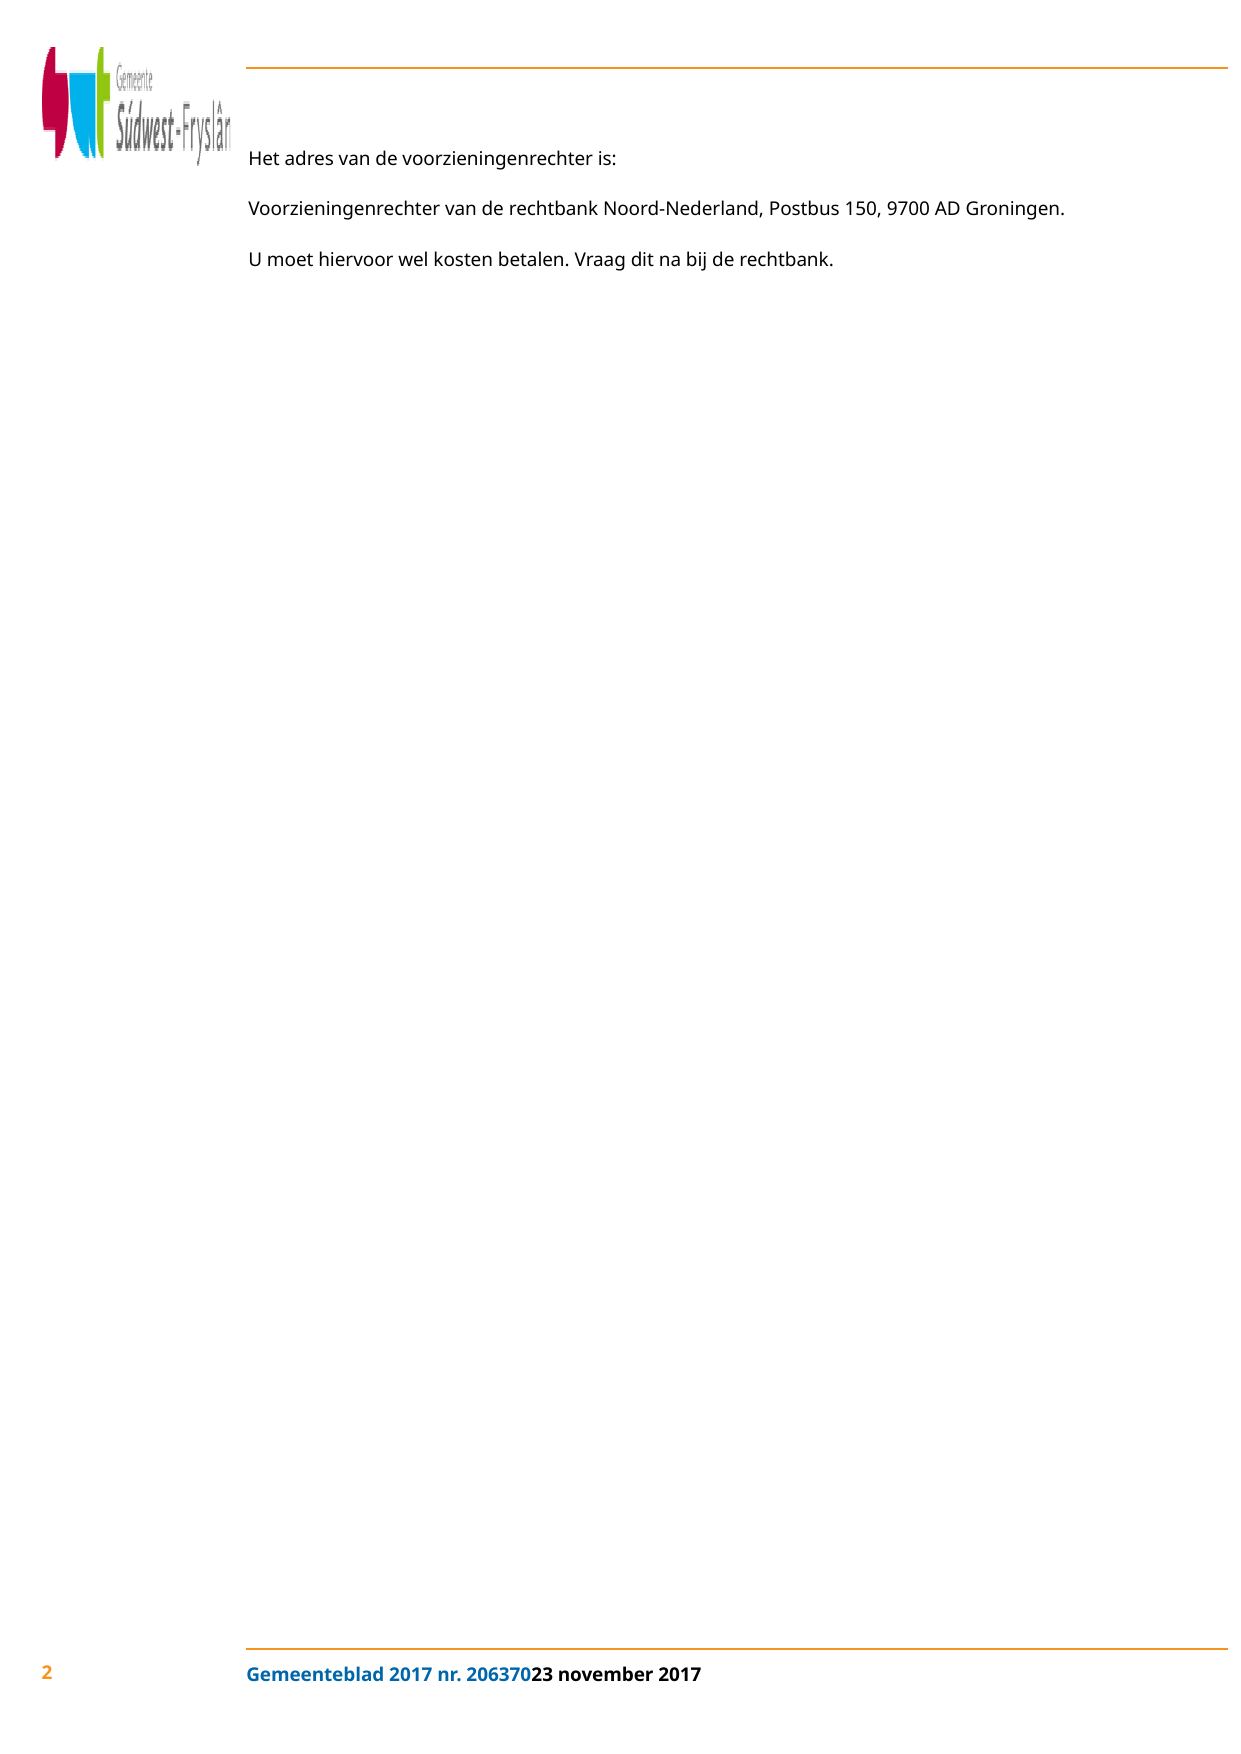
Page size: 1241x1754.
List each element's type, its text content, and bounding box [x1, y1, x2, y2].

picture [41, 47, 231, 172]
text Voorzieningenrechter van de rechtbank Noord-Nederland, Postbus 150, 9700 AD Groningen. [248, 196, 1152, 221]
text U moet hiervoor wel kosten betalen. Vraag dit na bij de rechtbank. [248, 246, 1152, 272]
text Het adres van de voorzieningenrechter is: [248, 145, 1152, 171]
